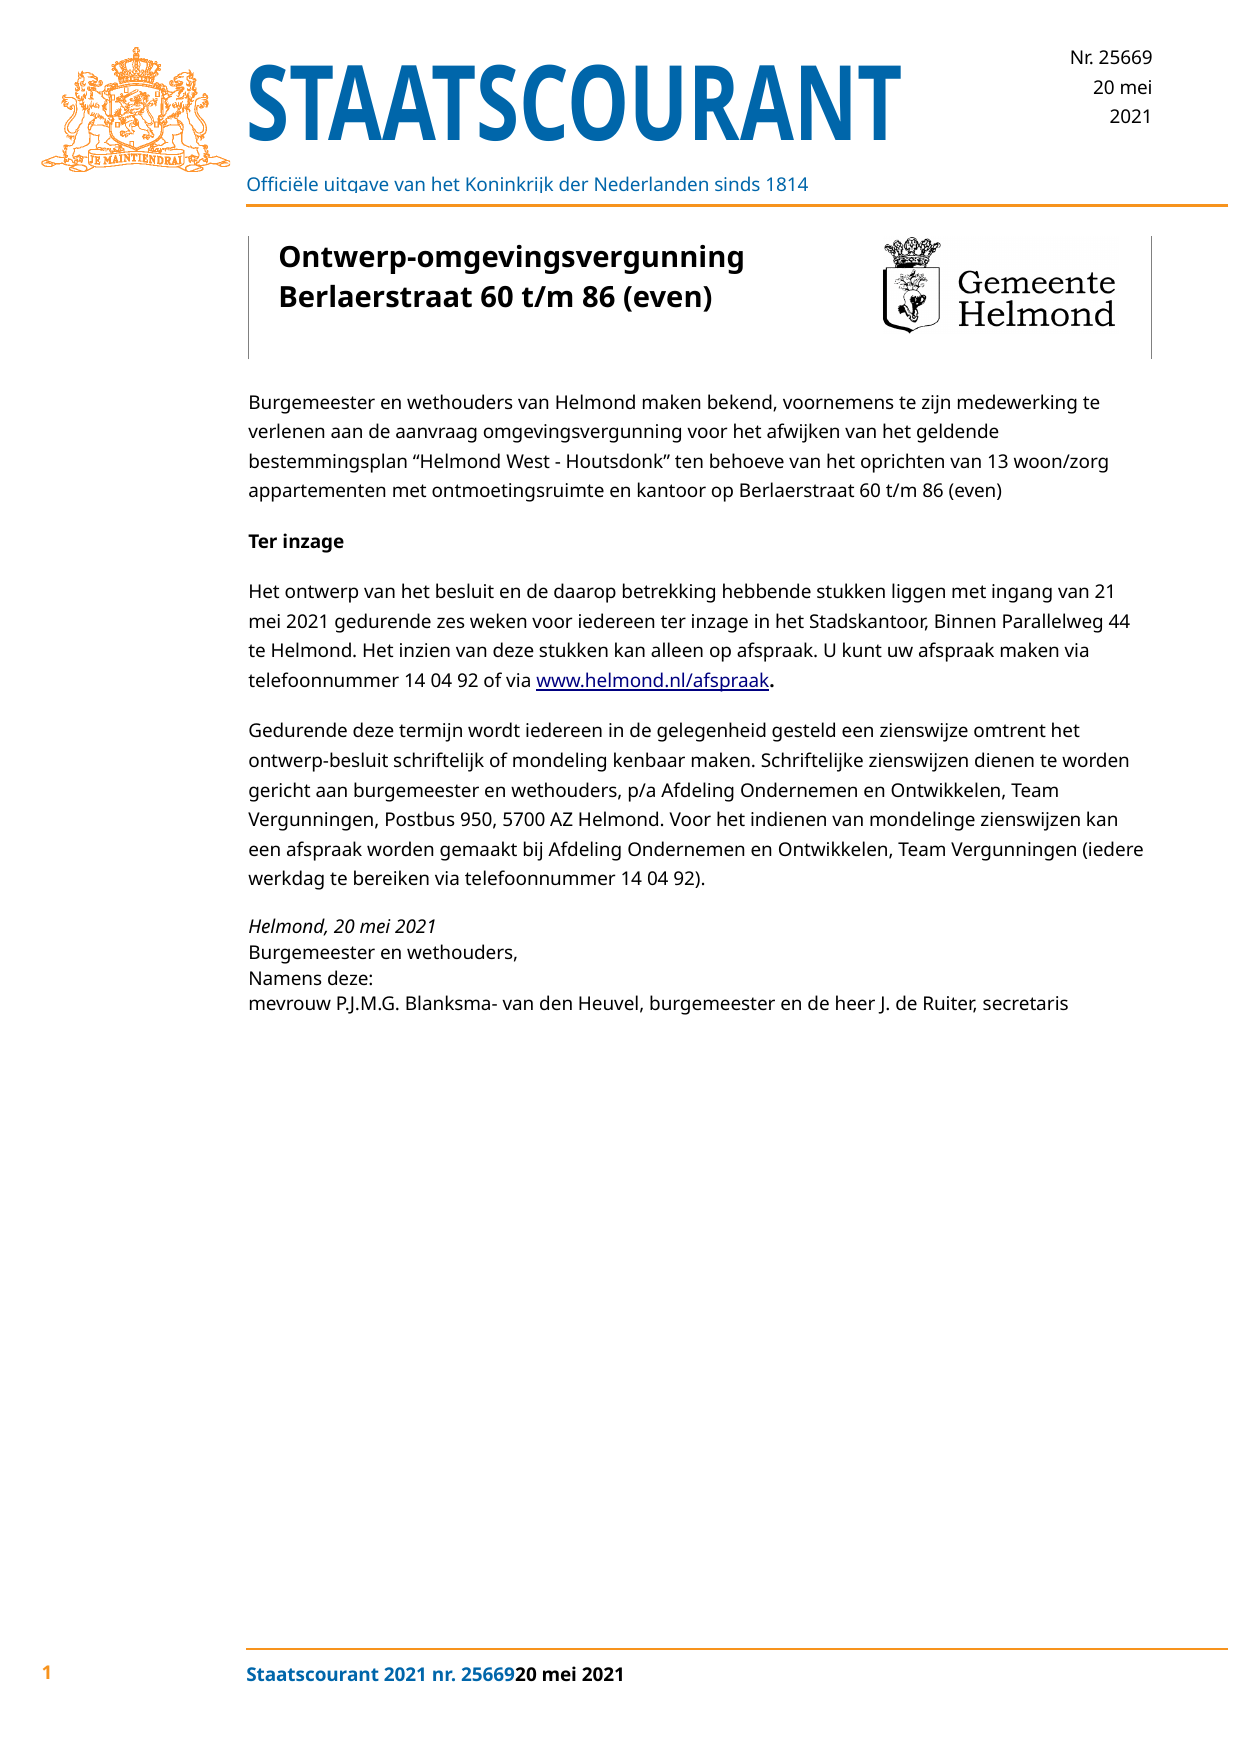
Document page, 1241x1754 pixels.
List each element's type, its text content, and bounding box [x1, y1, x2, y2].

picture [882, 236, 1119, 334]
table_header Ontwerp-omgevingsvergunning Berlaerstraat 60 t/m 86 (even) [249, 236, 850, 359]
text Burgemeester en wethouders, [248, 939, 1152, 965]
table_header [850, 236, 1151, 359]
picture [41, 47, 231, 172]
text Het ontwerp van het besluit en de daarop betrekking hebbende stukken liggen met ingang van 21 mei 2021 gedurende zes weken voor iedereen ter inzage in het Stadskantoor, Binnen Parallelweg 44 te Helmond. Het inzien van deze stukken kan alleen op afspraak. U kunt uw afspraak maken via telefoonnummer 14 04 92 of via www.helmond.nl/afspraak. [248, 578, 1152, 693]
text Gedurende deze termijn wordt iedereen in de gelegenheid gesteld een zienswijze omtrent het ontwerp-besluit schriftelijk of mondeling kenbaar maken. Schriftelijke zienswijzen dienen te worden gericht aan burgemeester en wethouders, p/a Afdeling Ondernemen en Ontwikkelen, Team Vergunningen, Postbus 950, 5700 AZ Helmond. Voor het indienen van mondelinge zienswijzen kan een afspraak worden gemaakt bij Afdeling Ondernemen en Ontwikkelen, Team Vergunningen (iedere werkdag te bereiken via telefoonnummer 14 04 92). [248, 718, 1152, 891]
text Burgemeester en wethouders van Helmond maken bekend, voornemens te zijn medewerking te verlenen aan de aanvraag omgevingsvergunning voor het afwijken van het geldende bestemmingsplan “Helmond West - Houtsdonk” ten behoeve van het oprichten van 13 woon/zorg appartementen met ontmoetingsruimte en kantoor op Berlaerstraat 60 t/m 86 (even) [248, 389, 1152, 503]
text Namens deze: [248, 965, 1152, 991]
text Ter inzage [248, 528, 1152, 554]
text mevrouw P.J.M.G. Blanksma- van den Heuvel, burgemeester en de heer J. de Ruiter, secretaris [248, 991, 1152, 1016]
text Helmond, 20 mei 2021 [248, 913, 1152, 939]
